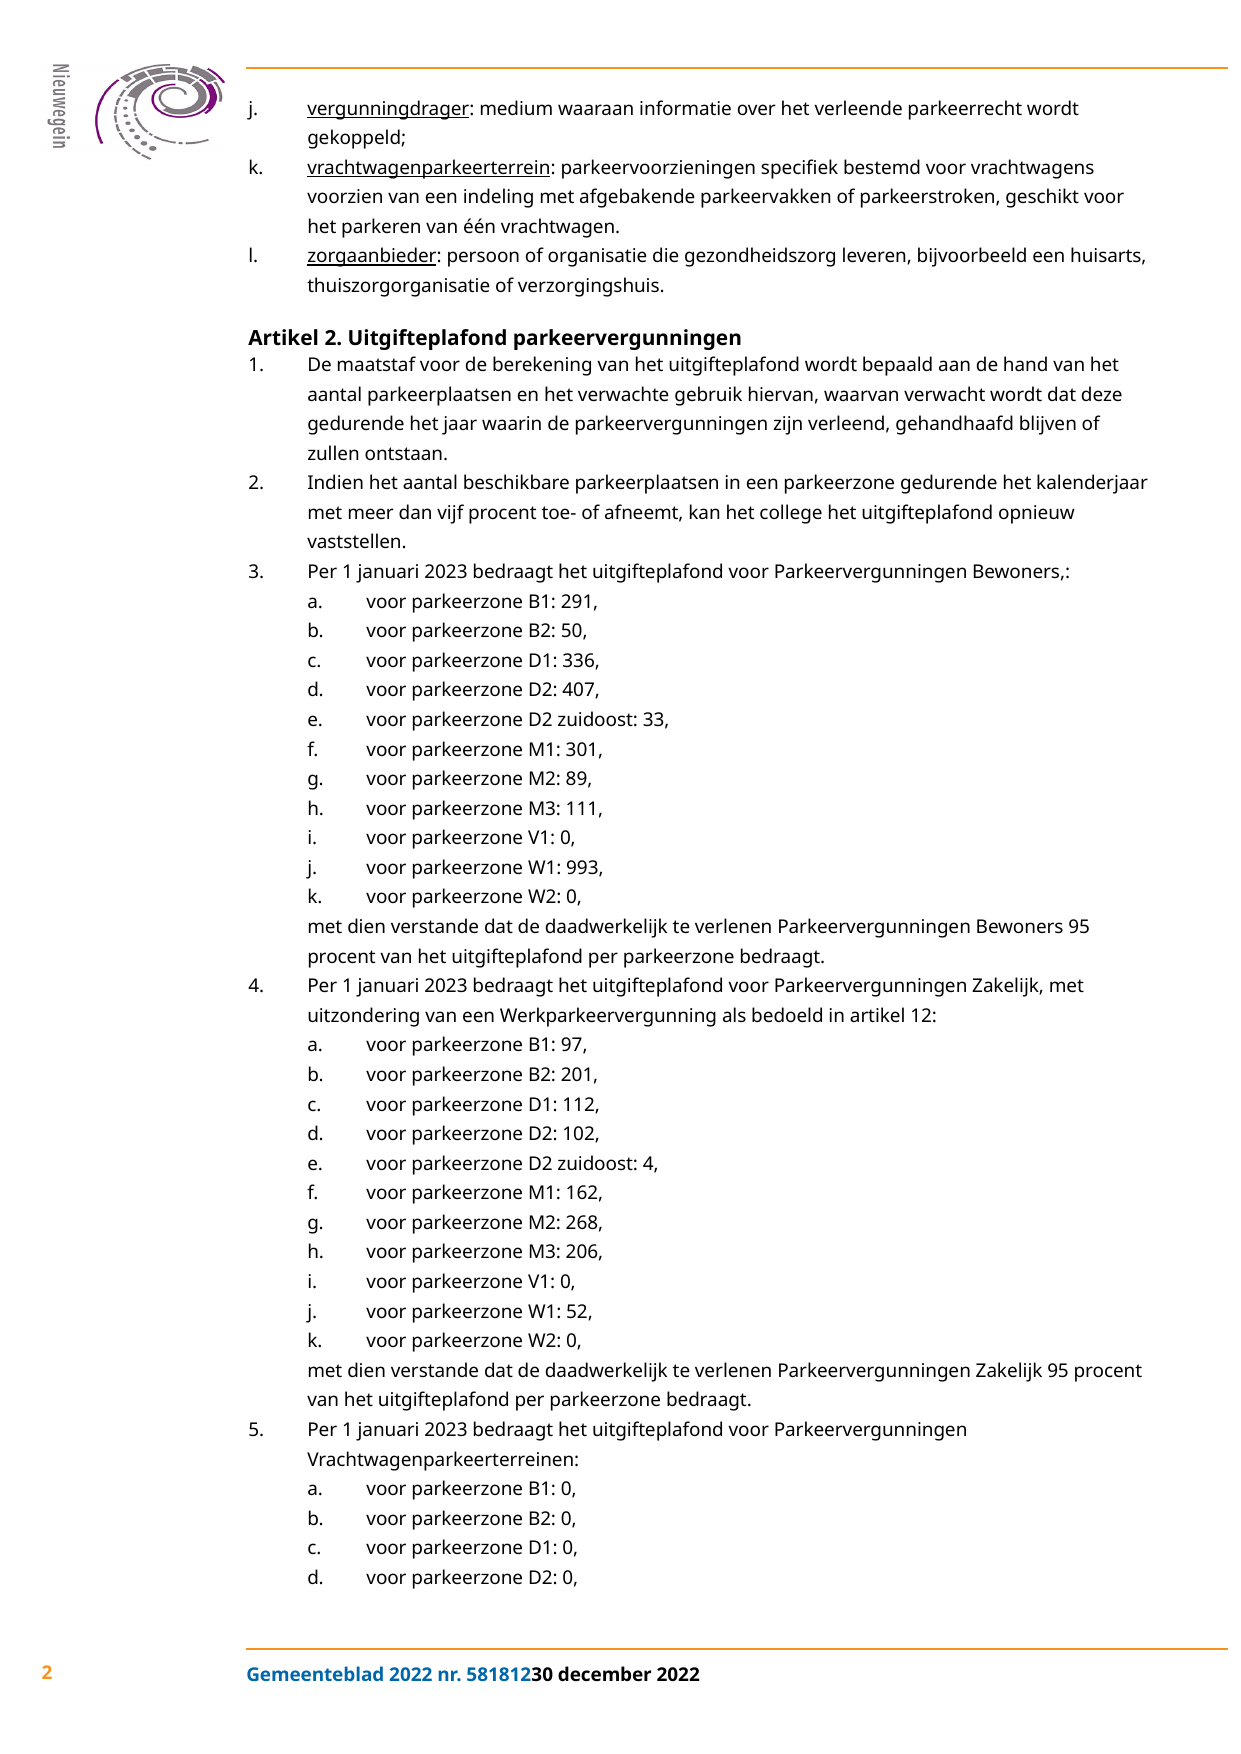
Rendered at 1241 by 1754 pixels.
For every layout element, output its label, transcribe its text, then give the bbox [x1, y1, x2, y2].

list voor parkeerzone D2 zuidoost: 33, [307, 706, 1152, 732]
list voor parkeerzone M3: 111, [307, 795, 1152, 821]
list voor parkeerzone D2 zuidoost: 4, [307, 1150, 1152, 1176]
list voor parkeerzone V1: 0, [307, 824, 1152, 850]
list voor parkeerzone D1: 112, [307, 1091, 1152, 1116]
list voor parkeerzone D2: 0, [307, 1564, 1152, 1590]
list met dien verstande dat de daadwerkelijk te verlenen Parkeervergunningen Zakelijk 95 procent van het uitgifteplafond per parkeerzone bedraagt. [248, 1357, 1152, 1412]
list voor parkeerzone M1: 301, [307, 736, 1152, 761]
list vergunningdrager: medium waaraan informatie over het verleende parkeerrecht wordt gekoppeld; [248, 95, 1152, 150]
list zorgaanbieder: persoon of organisatie die gezondheidszorg leveren, bijvoorbeeld een huisarts, thuiszorgorganisatie of verzorgingshuis. [248, 243, 1152, 298]
list voor parkeerzone W1: 993, [307, 854, 1152, 880]
list Per 1 januari 2023 bedraagt het uitgifteplafond voor Parkeervergunningen Bewoners,: [248, 558, 1152, 584]
list Per 1 januari 2023 bedraagt het uitgifteplafond voor Parkeervergunningen Zakelijk, met uitzondering van een Werkparkeervergunning als bedoeld in artikel 12: [248, 972, 1152, 1028]
list voor parkeerzone M2: 268, [307, 1209, 1152, 1235]
list voor parkeerzone B1: 97, [307, 1032, 1152, 1057]
list voor parkeerzone M1: 162, [307, 1179, 1152, 1205]
list voor parkeerzone D2: 407, [307, 677, 1152, 702]
picture [41, 47, 231, 172]
list voor parkeerzone B2: 50, [307, 617, 1152, 643]
list vrachtwagenparkeerterrein: parkeervoorzieningen specifiek bestemd voor vrachtwagens voorzien van een indeling met afgebakende parkeervakken of parkeerstroken, geschikt voor het parkeren van één vrachtwagen. [248, 154, 1152, 239]
list voor parkeerzone V1: 0, [307, 1268, 1152, 1294]
list voor parkeerzone B2: 201, [307, 1061, 1152, 1087]
list Per 1 januari 2023 bedraagt het uitgifteplafond voor Parkeervergunningen Vrachtwagenparkeerterreinen: [248, 1416, 1152, 1471]
list Indien het aantal beschikbare parkeerplaatsen in een parkeerzone gedurende het kalenderjaar met meer dan vijf procent toe- of afneemt, kan het college het uitgifteplafond opnieuw vaststellen. [248, 469, 1152, 554]
list voor parkeerzone B2: 0, [307, 1505, 1152, 1531]
list voor parkeerzone B1: 291, [307, 588, 1152, 613]
list voor parkeerzone D1: 0, [307, 1534, 1152, 1560]
list voor parkeerzone D1: 336, [307, 647, 1152, 673]
list De maatstaf voor de berekening van het uitgifteplafond wordt bepaald aan de hand van het aantal parkeerplaatsen en het verwachte gebruik hiervan, waarvan verwacht wordt dat deze gedurende het jaar waarin de parkeervergunningen zijn verleend, gehandhaafd blijven of zullen ontstaan. [248, 351, 1152, 466]
list met dien verstande dat de daadwerkelijk te verlenen Parkeervergunningen Bewoners 95 procent van het uitgifteplafond per parkeerzone bedraagt. [248, 913, 1152, 968]
list voor parkeerzone W2: 0, [307, 884, 1152, 909]
list voor parkeerzone B1: 0, [307, 1475, 1152, 1501]
list voor parkeerzone D2: 102, [307, 1120, 1152, 1146]
list voor parkeerzone M3: 206, [307, 1239, 1152, 1264]
list voor parkeerzone W1: 52, [307, 1298, 1152, 1323]
list voor parkeerzone M2: 89, [307, 765, 1152, 791]
text Artikel 2. Uitgifteplafond parkeervergunningen [248, 323, 1152, 351]
list voor parkeerzone W2: 0, [307, 1327, 1152, 1353]
